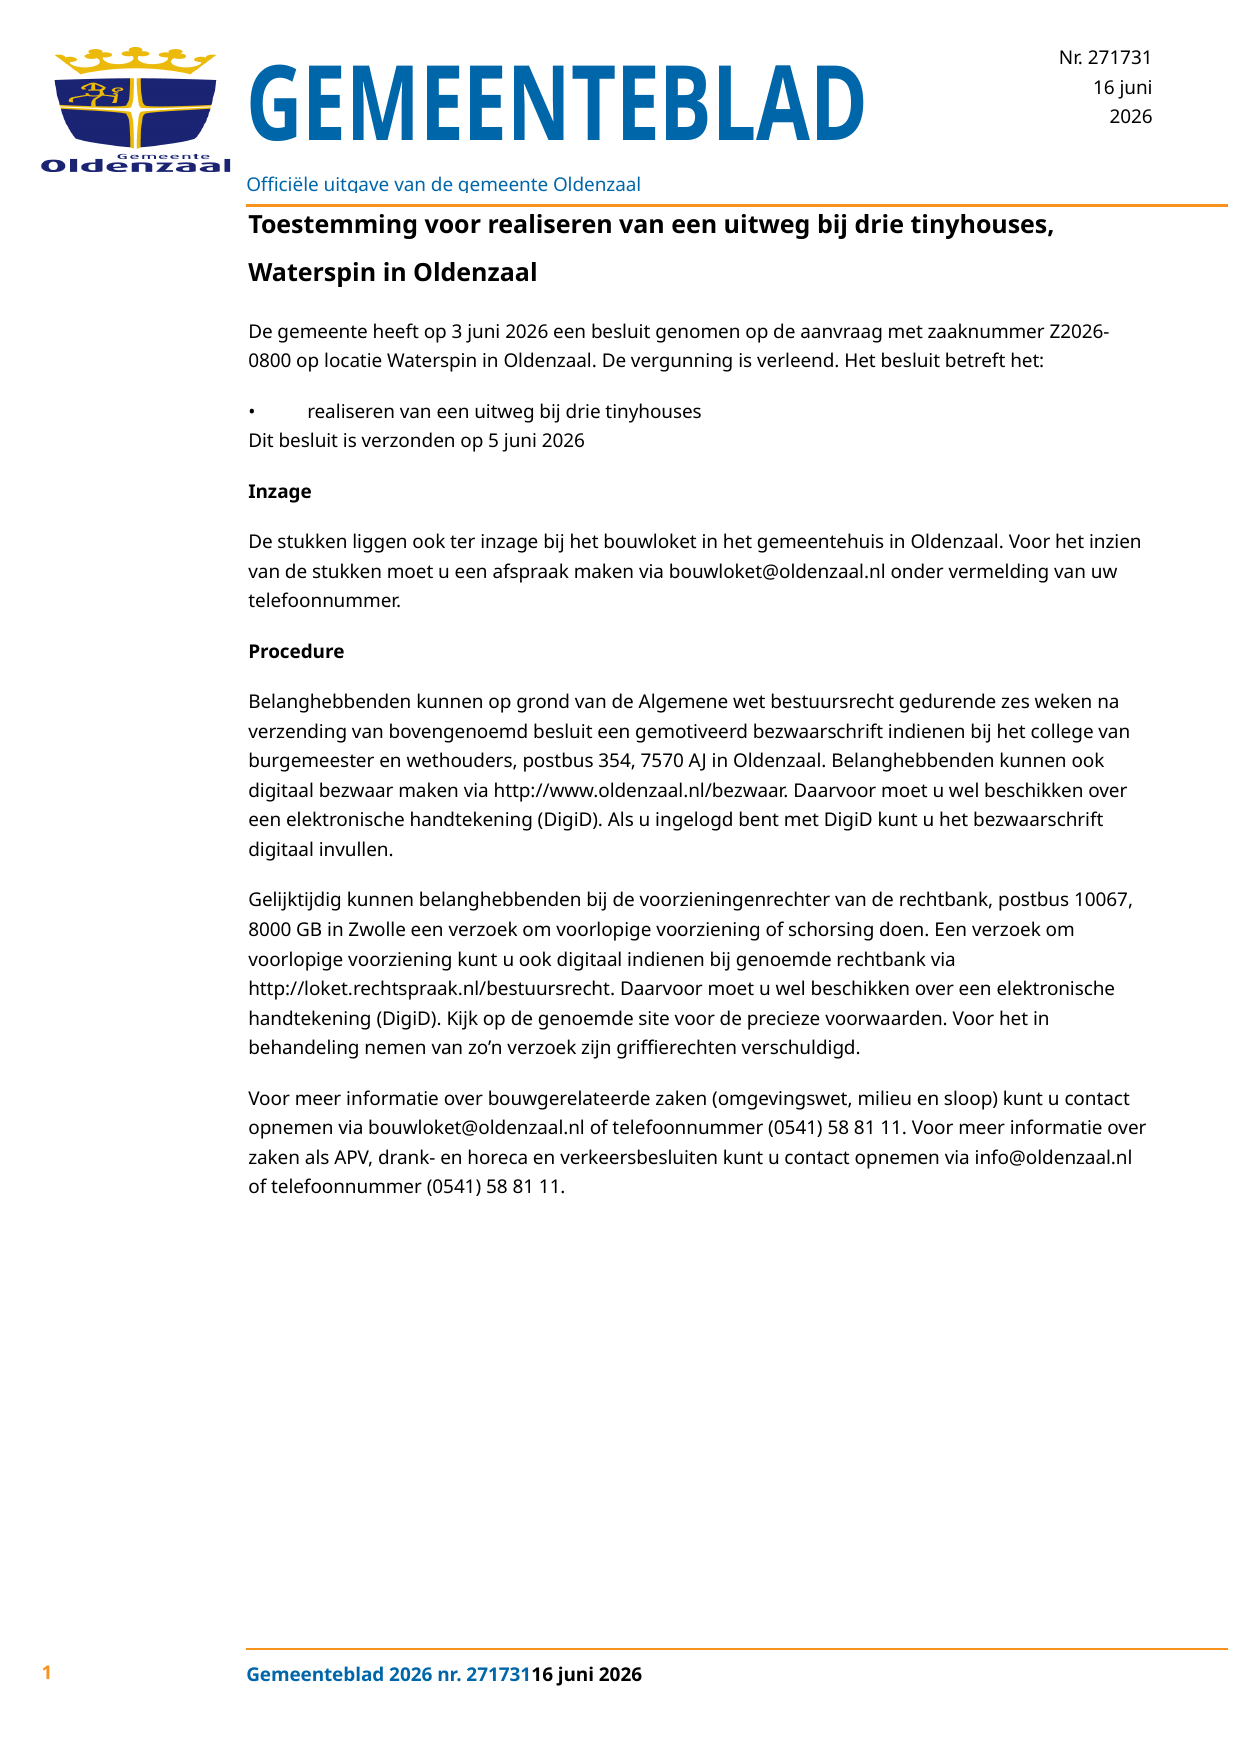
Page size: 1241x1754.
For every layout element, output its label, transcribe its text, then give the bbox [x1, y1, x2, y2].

text De stukken liggen ook ter inzage bij het bouwloket in het gemeentehuis in Oldenzaal. Voor het inzien van de stukken moet u een afspraak maken via bouwloket@oldenzaal.nl onder vermelding van uw telefoonnummer. [248, 528, 1152, 613]
text Belanghebbenden kunnen op grond van de Algemene wet bestuursrecht gedurende zes weken na verzending van bovengenoemd besluit een gemotiveerd bezwaarschrift indienen bij het college van burgemeester en wethouders, postbus 354, 7570 AJ in Oldenzaal. Belanghebbenden kunnen ook digitaal bezwaar maken via http://www.oldenzaal.nl/bezwaar. Daarvoor moet u wel beschikken over een elektronische handtekening (DigiD). Als u ingelogd bent met DigiD kunt u het bezwaarschrift digitaal invullen. [248, 688, 1152, 862]
text Toestemming voor realiseren van een uitweg bij drie tinyhouses, Waterspin in Oldenzaal [248, 207, 1152, 288]
text Voor meer informatie over bouwgerelateerde zaken (omgevingswet, milieu en sloop) kunt u contact opnemen via bouwloket@oldenzaal.nl of telefoonnummer (0541) 58 81 11. Voor meer informatie over zaken als APV, drank- en horeca en verkeersbesluiten kunt u contact opnemen via info@oldenzaal.nl of telefoonnummer (0541) 58 81 11. [248, 1085, 1152, 1199]
text Dit besluit is verzonden op 5 juni 2026 [248, 427, 1152, 453]
text Gelijktijdig kunnen belanghebbenden bij de voorzieningenrechter van de rechtbank, postbus 10067, 8000 GB in Zwolle een verzoek om voorlopige voorziening of schorsing doen. Een verzoek om voorlopige voorziening kunt u ook digitaal indienen bij genoemde rechtbank via http://loket.rechtspraak.nl/bestuursrecht. Daarvoor moet u wel beschikken over een elektronische handtekening (DigiD). Kijk op de genoemde site voor de precieze voorwaarden. Voor het in behandeling nemen van zo’n verzoek zijn griffierechten verschuldigd. [248, 887, 1152, 1060]
text Inzage [248, 478, 1152, 504]
text Procedure [248, 638, 1152, 664]
picture [41, 47, 231, 172]
list realiseren van een uitweg bij drie tinyhouses [248, 398, 1152, 424]
text De gemeente heeft op 3 juni 2026 een besluit genomen op de aanvraag met zaaknummer Z2026-0800 op locatie Waterspin in Oldenzaal. De vergunning is verleend. Het besluit betreft het: [248, 318, 1152, 373]
